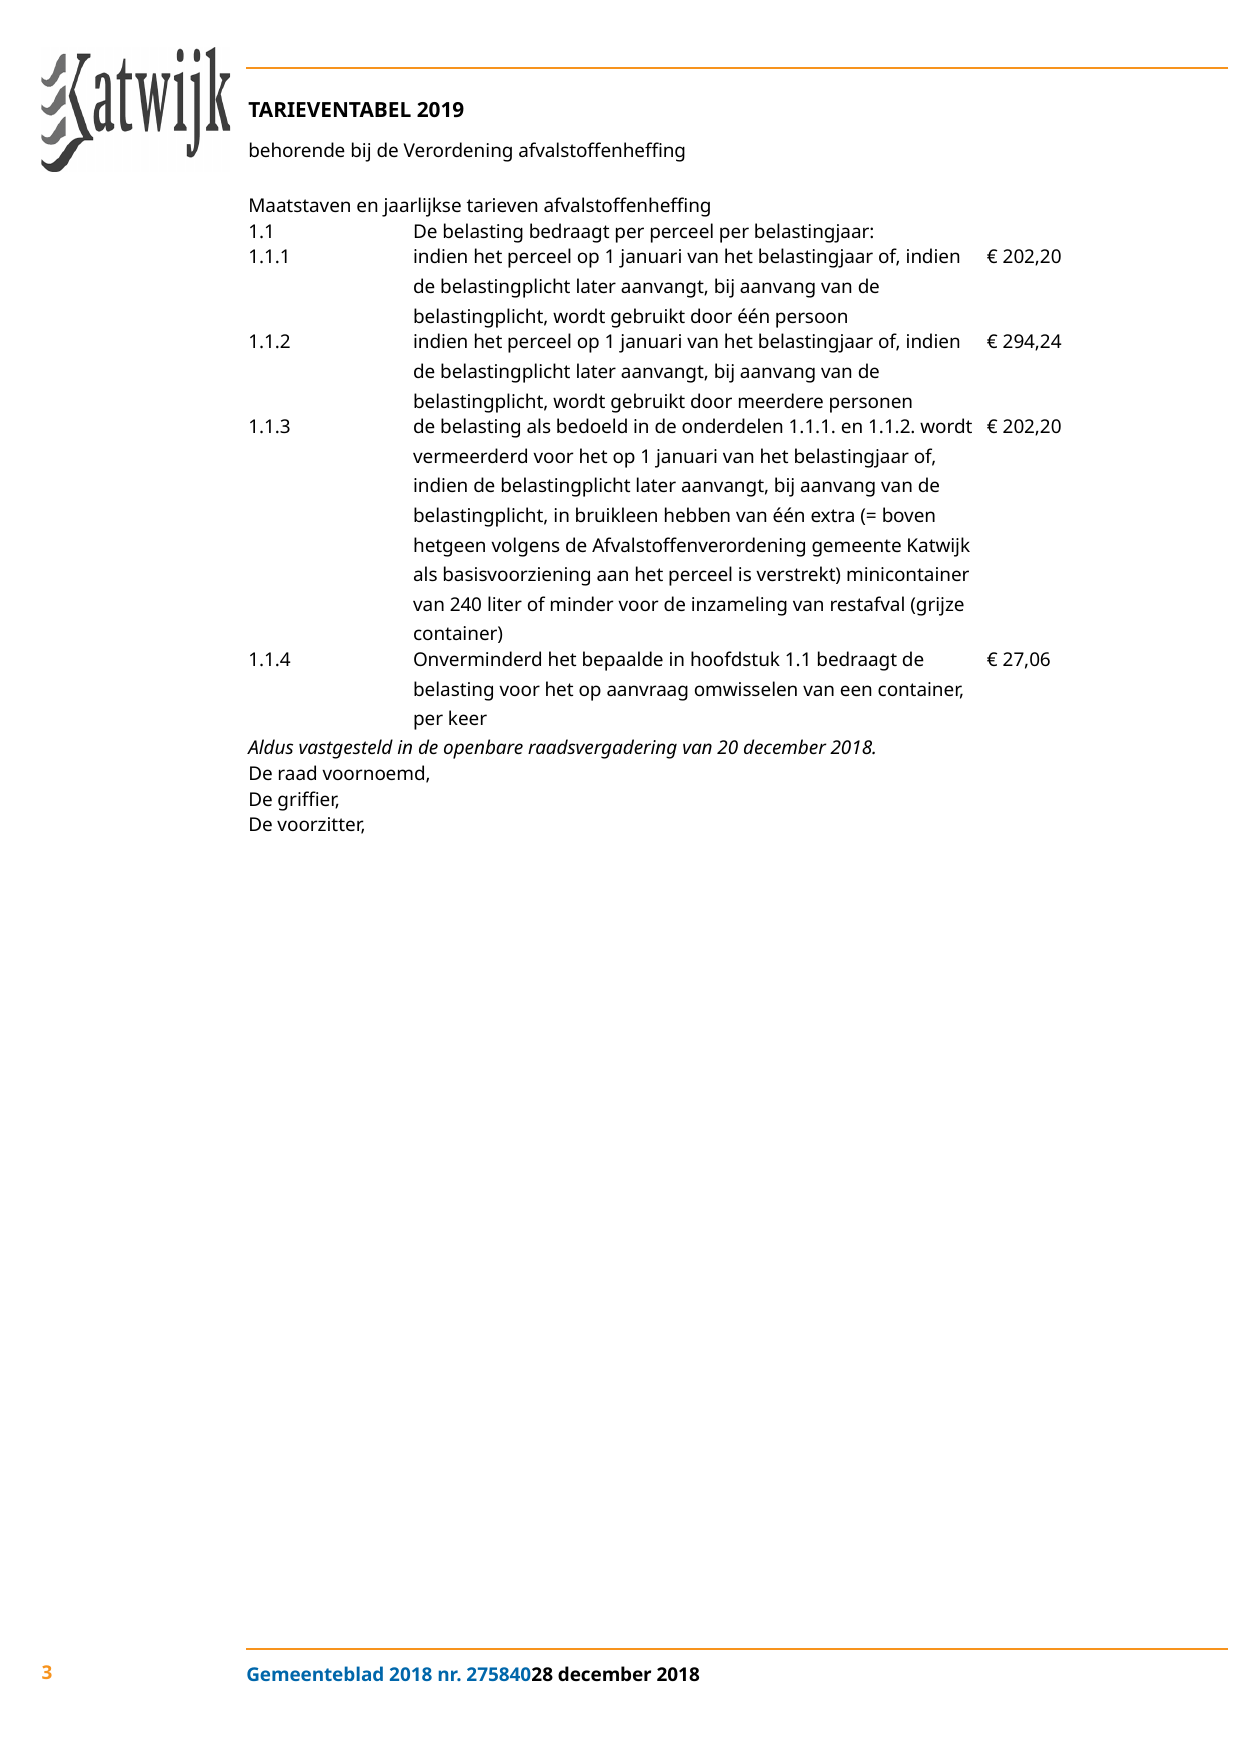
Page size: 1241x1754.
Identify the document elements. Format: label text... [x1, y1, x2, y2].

table_cell € 27,06 [987, 646, 1152, 731]
table_cell Onverminderd het bepaalde in hoofdstuk 1.1 bedraagt de belasting voor het op aanvraag omwisselen van een container, per keer [413, 646, 987, 731]
table_cell 1.1.3 [248, 414, 413, 646]
table_cell 1.1.1 [248, 244, 413, 329]
table_cell € 202,20 [987, 244, 1152, 329]
table_cell 1.1.2 [248, 329, 413, 413]
text De griffier, [248, 786, 1152, 812]
table_cell indien het perceel op 1 januari van het belastingjaar of, indien de belastingplicht later aanvangt, bij aanvang van de belastingplicht, wordt gebruikt door meerdere personen [413, 329, 987, 413]
text TARIEVENTABEL 2019 [248, 95, 1152, 123]
table_cell [987, 218, 1152, 244]
text De raad voornoemd, [248, 760, 1152, 786]
table_cell € 202,20 [987, 414, 1152, 646]
table_cell De belasting bedraagt per perceel per belastingjaar: [413, 218, 987, 244]
table_cell € 294,24 [987, 329, 1152, 413]
text De voorzitter, [248, 812, 1152, 837]
table_cell de belasting als bedoeld in de onderdelen 1.1.1. en 1.1.2. wordt vermeerderd voor het op 1 januari van het belastingjaar of, indien de belastingplicht later aanvangt, bij aanvang van de belastingplicht, in bruikleen hebben van één extra (= boven hetgeen volgens de Afvalstoffenverordening gemeente Katwijk als basisvoorziening aan het perceel is verstrekt) minicontainer van 240 liter of minder voor de inzameling van restafval (grijze container) [413, 414, 987, 646]
text Aldus vastgesteld in de openbare raadsvergadering van 20 december 2018. [248, 734, 1152, 760]
text behorende bij de Verordening afvalstoffenheffing [248, 137, 1152, 163]
table_cell 1.1.4 [248, 646, 413, 731]
table_header Maatstaven en jaarlijkse tarieven afvalstoffenheffing [248, 192, 1152, 218]
picture [41, 47, 231, 172]
table_cell indien het perceel op 1 januari van het belastingjaar of, indien de belastingplicht later aanvangt, bij aanvang van de belastingplicht, wordt gebruikt door één persoon [413, 244, 987, 329]
table_cell 1.1 [248, 218, 413, 244]
